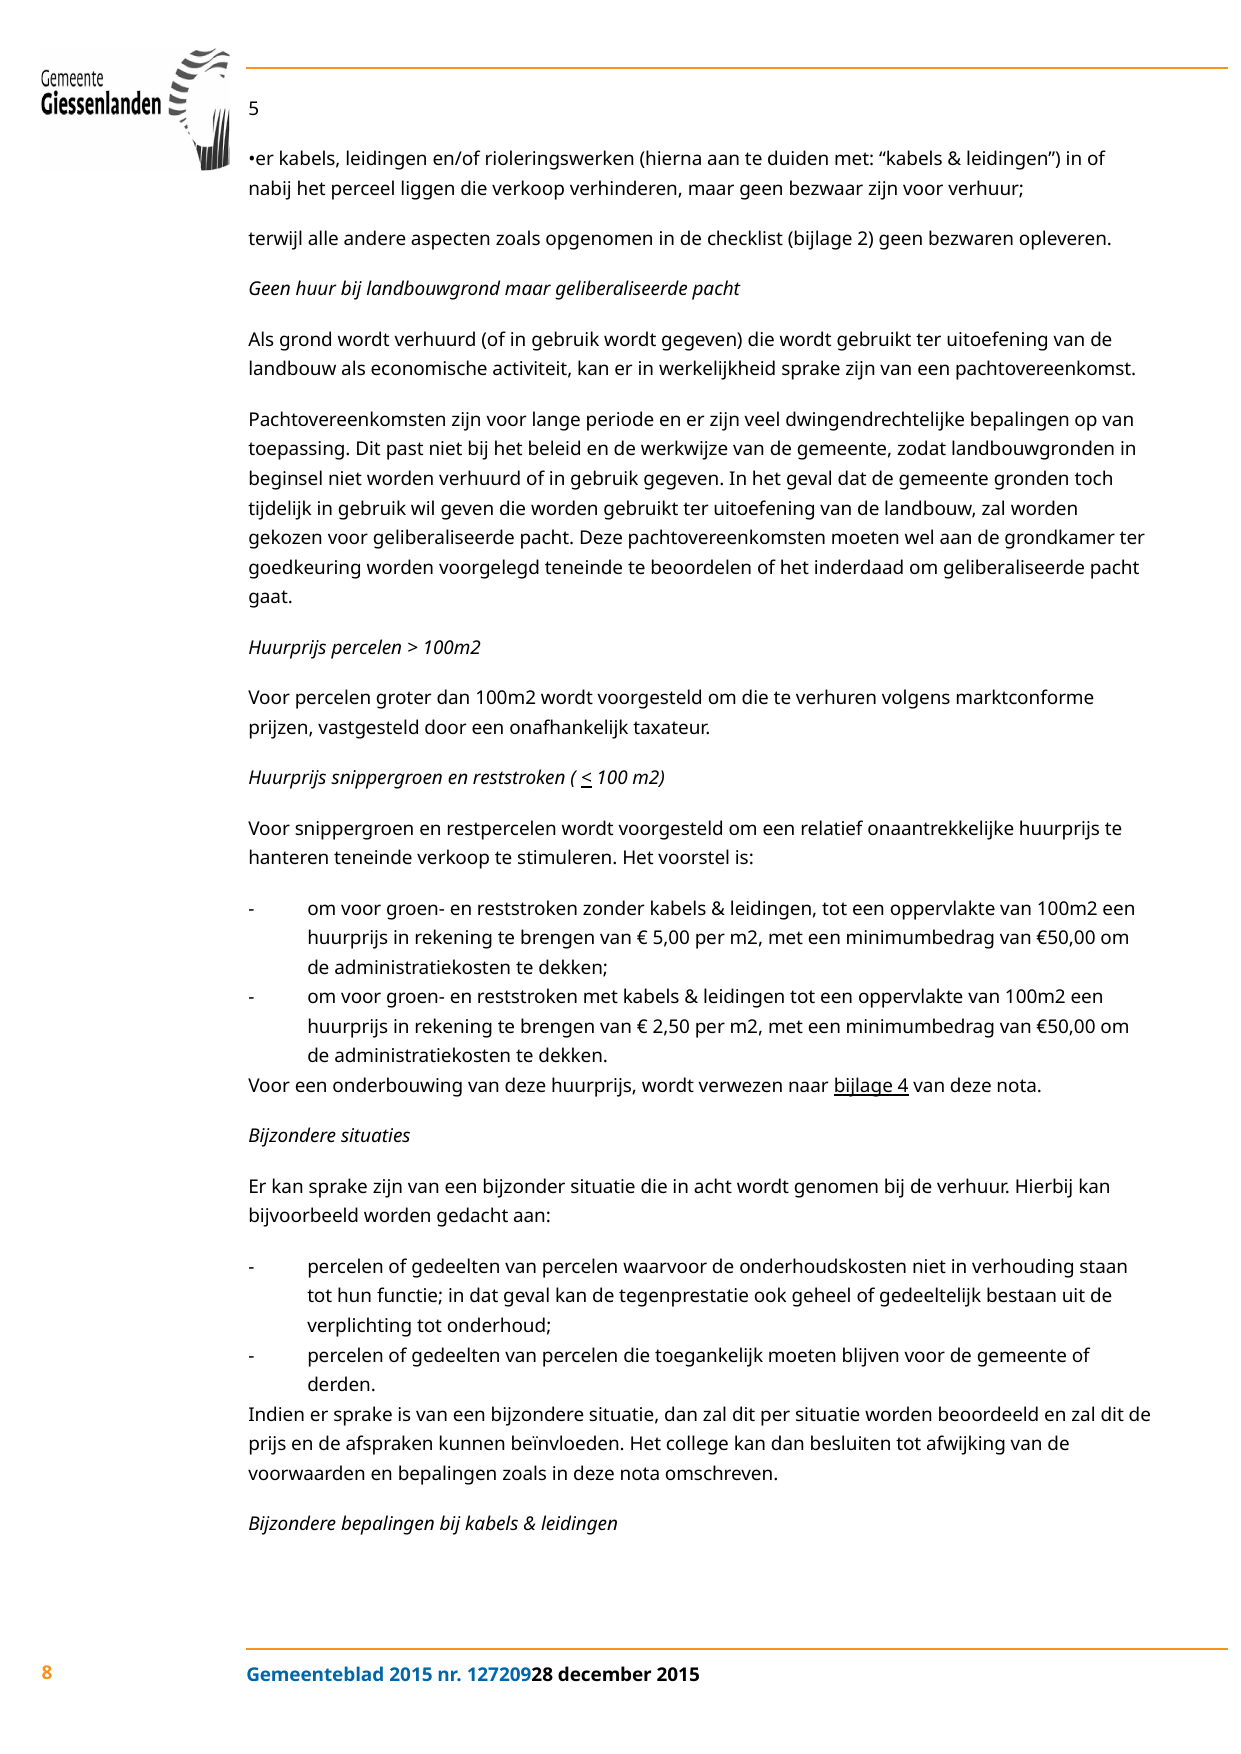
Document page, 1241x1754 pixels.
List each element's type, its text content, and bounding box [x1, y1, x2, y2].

text 5 [248, 95, 1152, 121]
text Bijzondere bepalingen bij kabels & leidingen [248, 1511, 1152, 1536]
text •er kabels, leidingen en/of rioleringswerken (hierna aan te duiden met: “kabels & leidingen”) in of nabij het perceel liggen die verkoop verhinderen, maar geen bezwaar zijn voor verhuur; [248, 145, 1152, 201]
text Voor percelen groter dan 100m2 wordt voorgesteld om die te verhuren volgens marktconforme prijzen, vastgesteld door een onafhankelijk taxateur. [248, 684, 1152, 740]
list percelen of gedeelten van percelen waarvoor de onderhoudskosten niet in verhouding staan tot hun functie; in dat geval kan de tegenprestatie ook geheel of gedeeltelijk bestaan uit de verplichting tot onderhoud; [248, 1253, 1152, 1338]
text terwijl alle andere aspecten zoals opgenomen in de checklist (bijlage 2) geen bezwaren opleveren. [248, 225, 1152, 251]
list percelen of gedeelten van percelen die toegankelijk moeten blijven voor de gemeente of derden. [248, 1342, 1152, 1397]
picture [41, 47, 231, 172]
text Als grond wordt verhuurd (of in gebruik wordt gegeven) die wordt gebruikt ter uitoefening van de landbouw als economische activiteit, kan er in werkelijkheid sprake zijn van een pachtovereenkomst. [248, 326, 1152, 381]
text Geen huur bij landbouwgrond maar geliberaliseerde pacht [248, 276, 1152, 301]
text Voor een onderbouwing van deze huurprijs, wordt verwezen naar bijlage 4 van deze nota. [248, 1072, 1152, 1098]
text Indien er sprake is van een bijzondere situatie, dan zal dit per situatie worden beoordeeld en zal dit de prijs en de afspraken kunnen beïnvloeden. Het college kan dan besluiten tot afwijking van de voorwaarden en bepalingen zoals in deze nota omschreven. [248, 1401, 1152, 1486]
text Huurprijs percelen > 100m2 [248, 634, 1152, 660]
text Er kan sprake zijn van een bijzonder situatie die in acht wordt genomen bij de verhuur. Hierbij kan bijvoorbeeld worden gedacht aan: [248, 1173, 1152, 1228]
list om voor groen- en reststroken zonder kabels & leidingen, tot een oppervlakte van 100m2 een huurprijs in rekening te brengen van € 5,00 per m2, met een minimumbedrag van €50,00 om de administratiekosten te dekken; [248, 895, 1152, 980]
text Pachtovereenkomsten zijn voor lange periode en er zijn veel dwingendrechtelijke bepalingen op van toepassing. Dit past niet bij het beleid en de werkwijze van de gemeente, zodat landbouwgronden in beginsel niet worden verhuurd of in gebruik gegeven. In het geval dat de gemeente gronden toch tijdelijk in gebruik wil geven die worden gebruikt ter uitoefening van de landbouw, zal worden gekozen voor geliberaliseerde pacht. Deze pachtovereenkomsten moeten wel aan de grondkamer ter goedkeuring worden voorgelegd teneinde te beoordelen of het inderdaad om geliberaliseerde pacht gaat. [248, 406, 1152, 609]
text Voor snippergroen en restpercelen wordt voorgesteld om een relatief onaantrekkelijke huurprijs te hanteren teneinde verkoop te stimuleren. Het voorstel is: [248, 815, 1152, 870]
text Huurprijs snippergroen en reststroken ( < 100 m2) [248, 764, 1152, 790]
text Bijzondere situaties [248, 1123, 1152, 1148]
list om voor groen- en reststroken met kabels & leidingen tot een oppervlakte van 100m2 een huurprijs in rekening te brengen van € 2,50 per m2, met een minimumbedrag van €50,00 om de administratiekosten te dekken. [248, 983, 1152, 1068]
